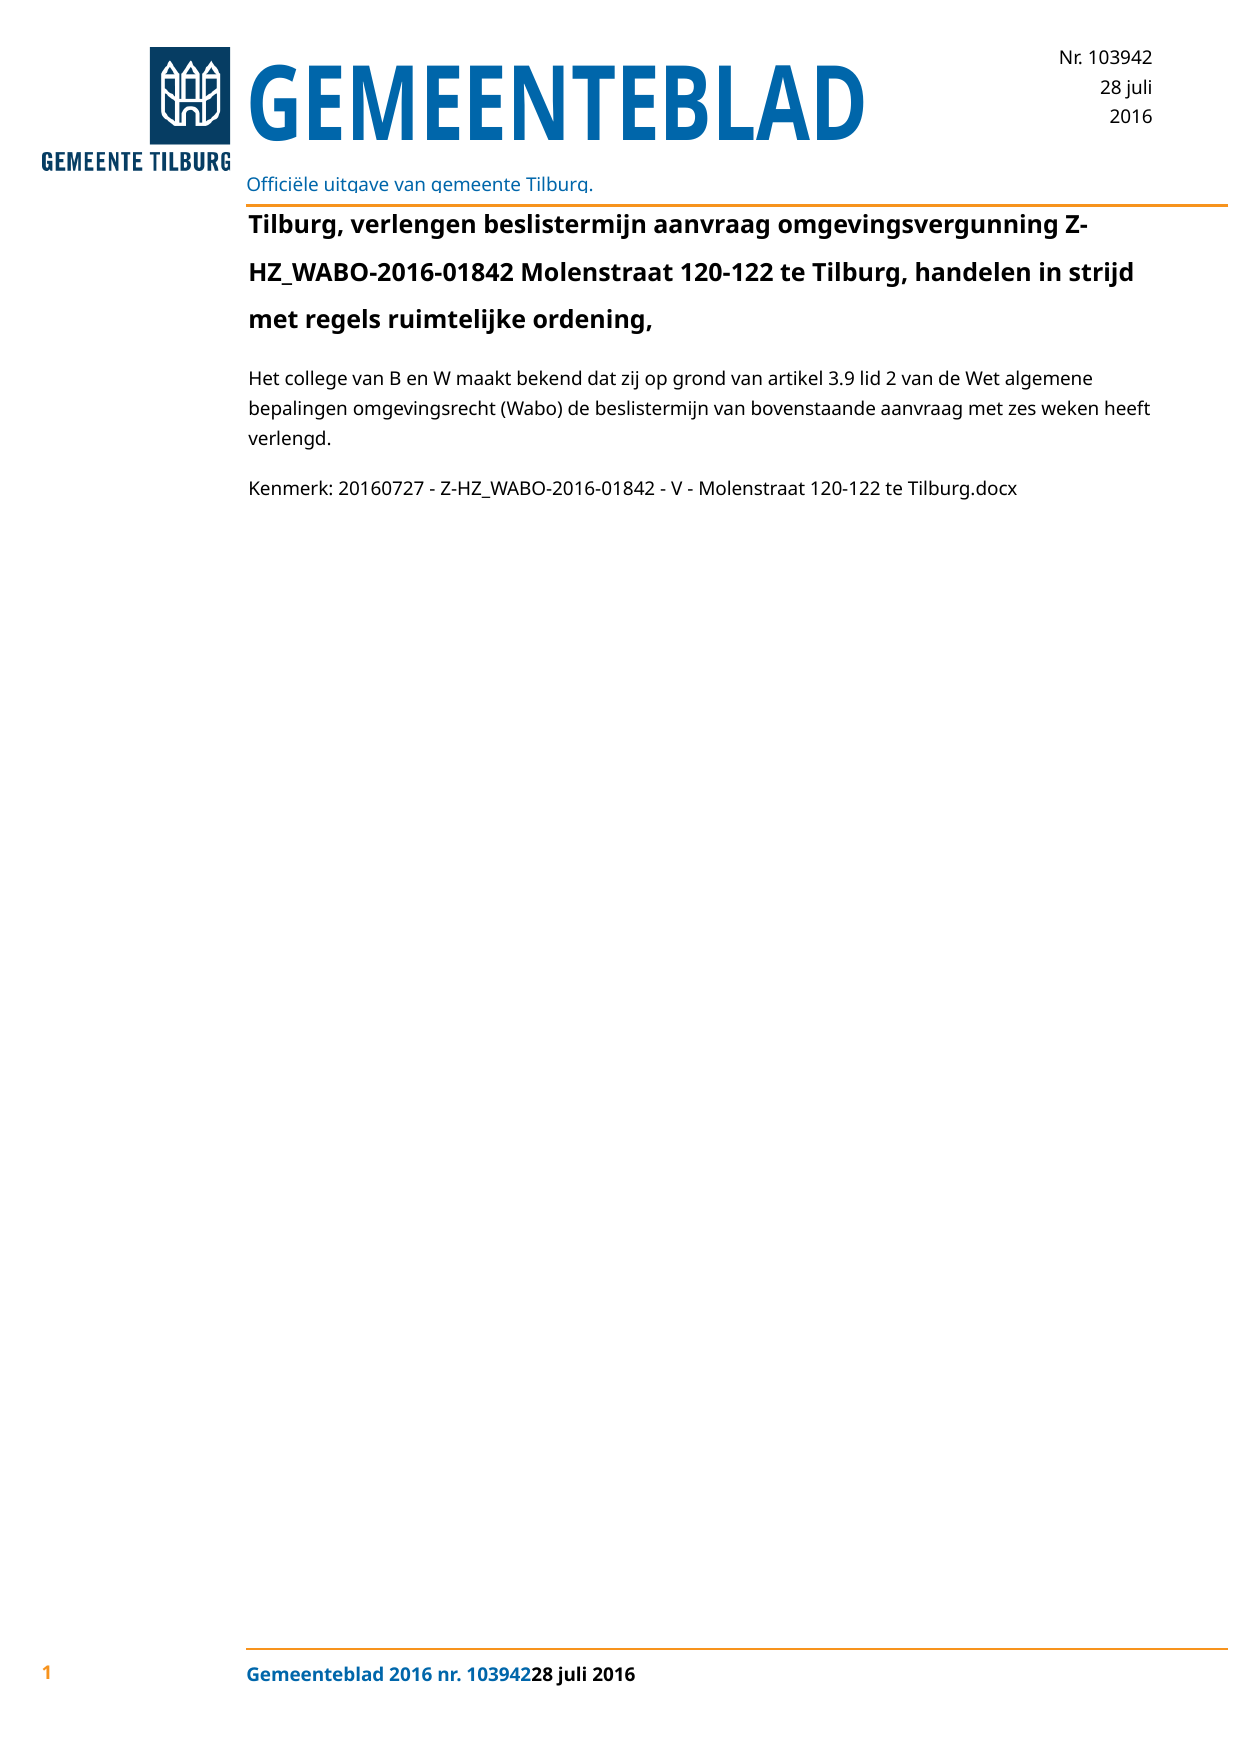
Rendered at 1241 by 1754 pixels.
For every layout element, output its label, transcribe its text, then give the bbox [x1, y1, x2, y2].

text Tilburg, verlengen beslistermijn aanvraag omgevingsvergunning Z-HZ_WABO-2016-01842 Molenstraat 120-122 te Tilburg, handelen in strijd met regels ruimtelijke ordening, [248, 207, 1152, 336]
text Het college van B en W maakt bekend dat zij op grond van artikel 3.9 lid 2 van de Wet algemene bepalingen omgevingsrecht (Wabo) de beslistermijn van bovenstaande aanvraag met zes weken heeft verlengd. [248, 366, 1152, 450]
picture [41, 47, 231, 172]
text Kenmerk: 20160727 - Z-HZ_WABO-2016-01842 - V - Molenstraat 120-122 te Tilburg.docx [248, 475, 1152, 501]
